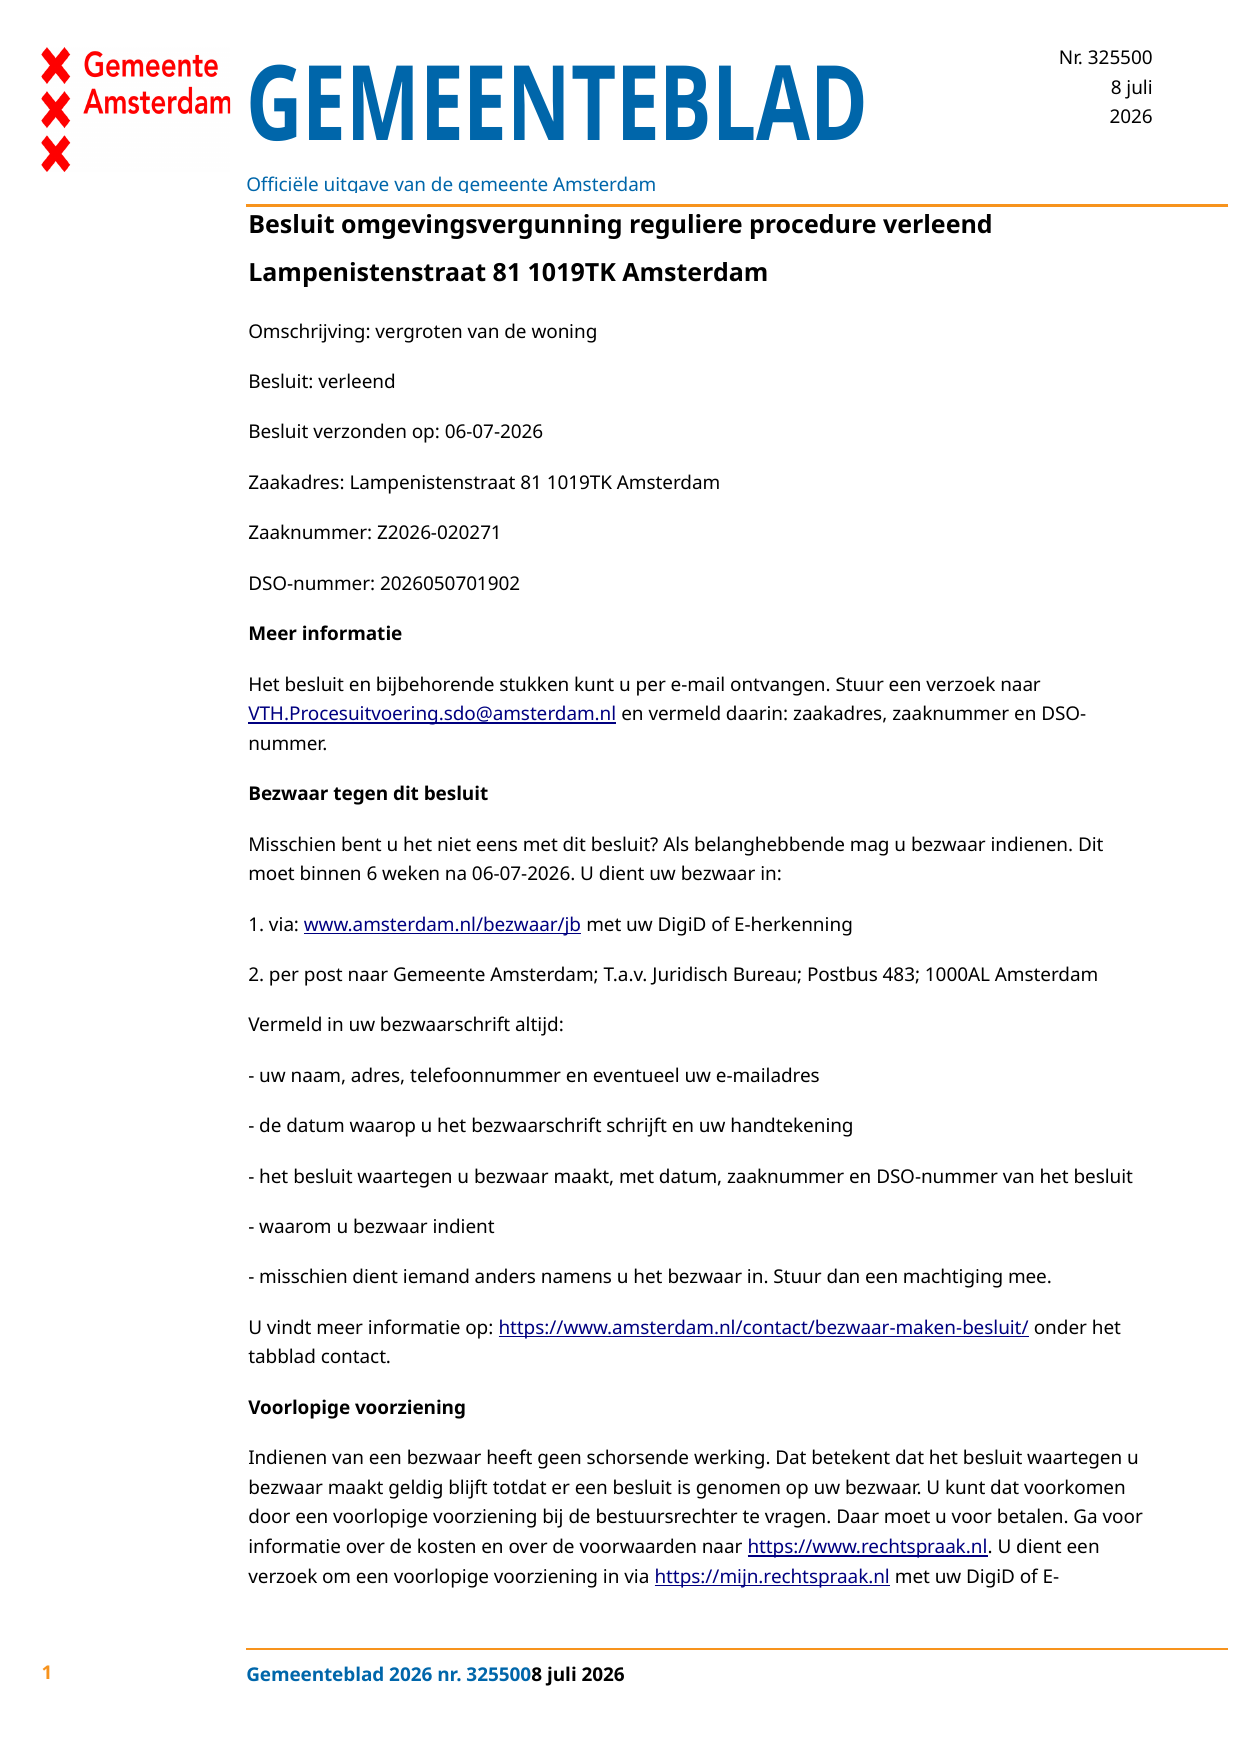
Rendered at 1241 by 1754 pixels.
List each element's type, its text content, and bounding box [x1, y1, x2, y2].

text Voorlopige voorziening [248, 1394, 1152, 1420]
text U vindt meer informatie op: https://www.amsterdam.nl/contact/bezwaar-maken-besluit/ onder het tabblad contact. [248, 1314, 1152, 1369]
text Zaakadres: Lampenistenstraat 81 1019TK Amsterdam [248, 469, 1152, 495]
text Misschien bent u het niet eens met dit besluit? Als belanghebbende mag u bezwaar indienen. Dit moet binnen 6 weken na 06-07-2026. U dient uw bezwaar in: [248, 831, 1152, 886]
text Besluit omgevingsvergunning reguliere procedure verleend Lampenistenstraat 81 1019TK Amsterdam [248, 207, 1152, 288]
text - de datum waarop u het bezwaarschrift schrijft en uw handtekening [248, 1112, 1152, 1138]
text Bezwaar tegen dit besluit [248, 780, 1152, 806]
text Besluit: verleend [248, 368, 1152, 394]
text Vermeld in uw bezwaarschrift altijd: [248, 1012, 1152, 1037]
text Indienen van een bezwaar heeft geen schorsende werking. Dat betekent dat het besluit waartegen u bezwaar maakt geldig blijft totdat er een besluit is genomen op uw bezwaar. U kunt dat voorkomen door een voorlopige voorziening bij de bestuursrechter te vragen. Daar moet u voor betalen. Ga voor informatie over de kosten en over de voorwaarden naar https://www.rechtspraak.nl. U dient een verzoek om een voorlopige voorziening in via https://mijn.rechtspraak.nl met uw DigiD of E- [248, 1444, 1152, 1589]
text 1. via: www.amsterdam.nl/bezwaar/jb met uw DigiD of E-herkenning [248, 911, 1152, 937]
text Omschrijving: vergroten van de woning [248, 318, 1152, 344]
text Besluit verzonden op: 06-07-2026 [248, 419, 1152, 444]
text Het besluit en bijbehorende stukken kunt u per e-mail ontvangen. Stuur een verzoek naar VTH.Procesuitvoering.sdo@amsterdam.nl en vermeld daarin: zaakadres, zaaknummer en DSO-nummer. [248, 671, 1152, 756]
text Zaaknummer: Z2026-020271 [248, 519, 1152, 545]
text - het besluit waartegen u bezwaar maakt, met datum, zaaknummer en DSO-nummer van het besluit [248, 1163, 1152, 1189]
text Meer informatie [248, 620, 1152, 646]
text - waarom u bezwaar indient [248, 1213, 1152, 1239]
picture [41, 47, 231, 172]
text 2. per post naar Gemeente Amsterdam; T.a.v. Juridisch Bureau; Postbus 483; 1000AL Amsterdam [248, 961, 1152, 987]
text - misschien dient iemand anders namens u het bezwaar in. Stuur dan een machtiging mee. [248, 1264, 1152, 1289]
text - uw naam, adres, telefoonnummer en eventueel uw e-mailadres [248, 1062, 1152, 1088]
text DSO-nummer: 2026050701902 [248, 570, 1152, 596]
